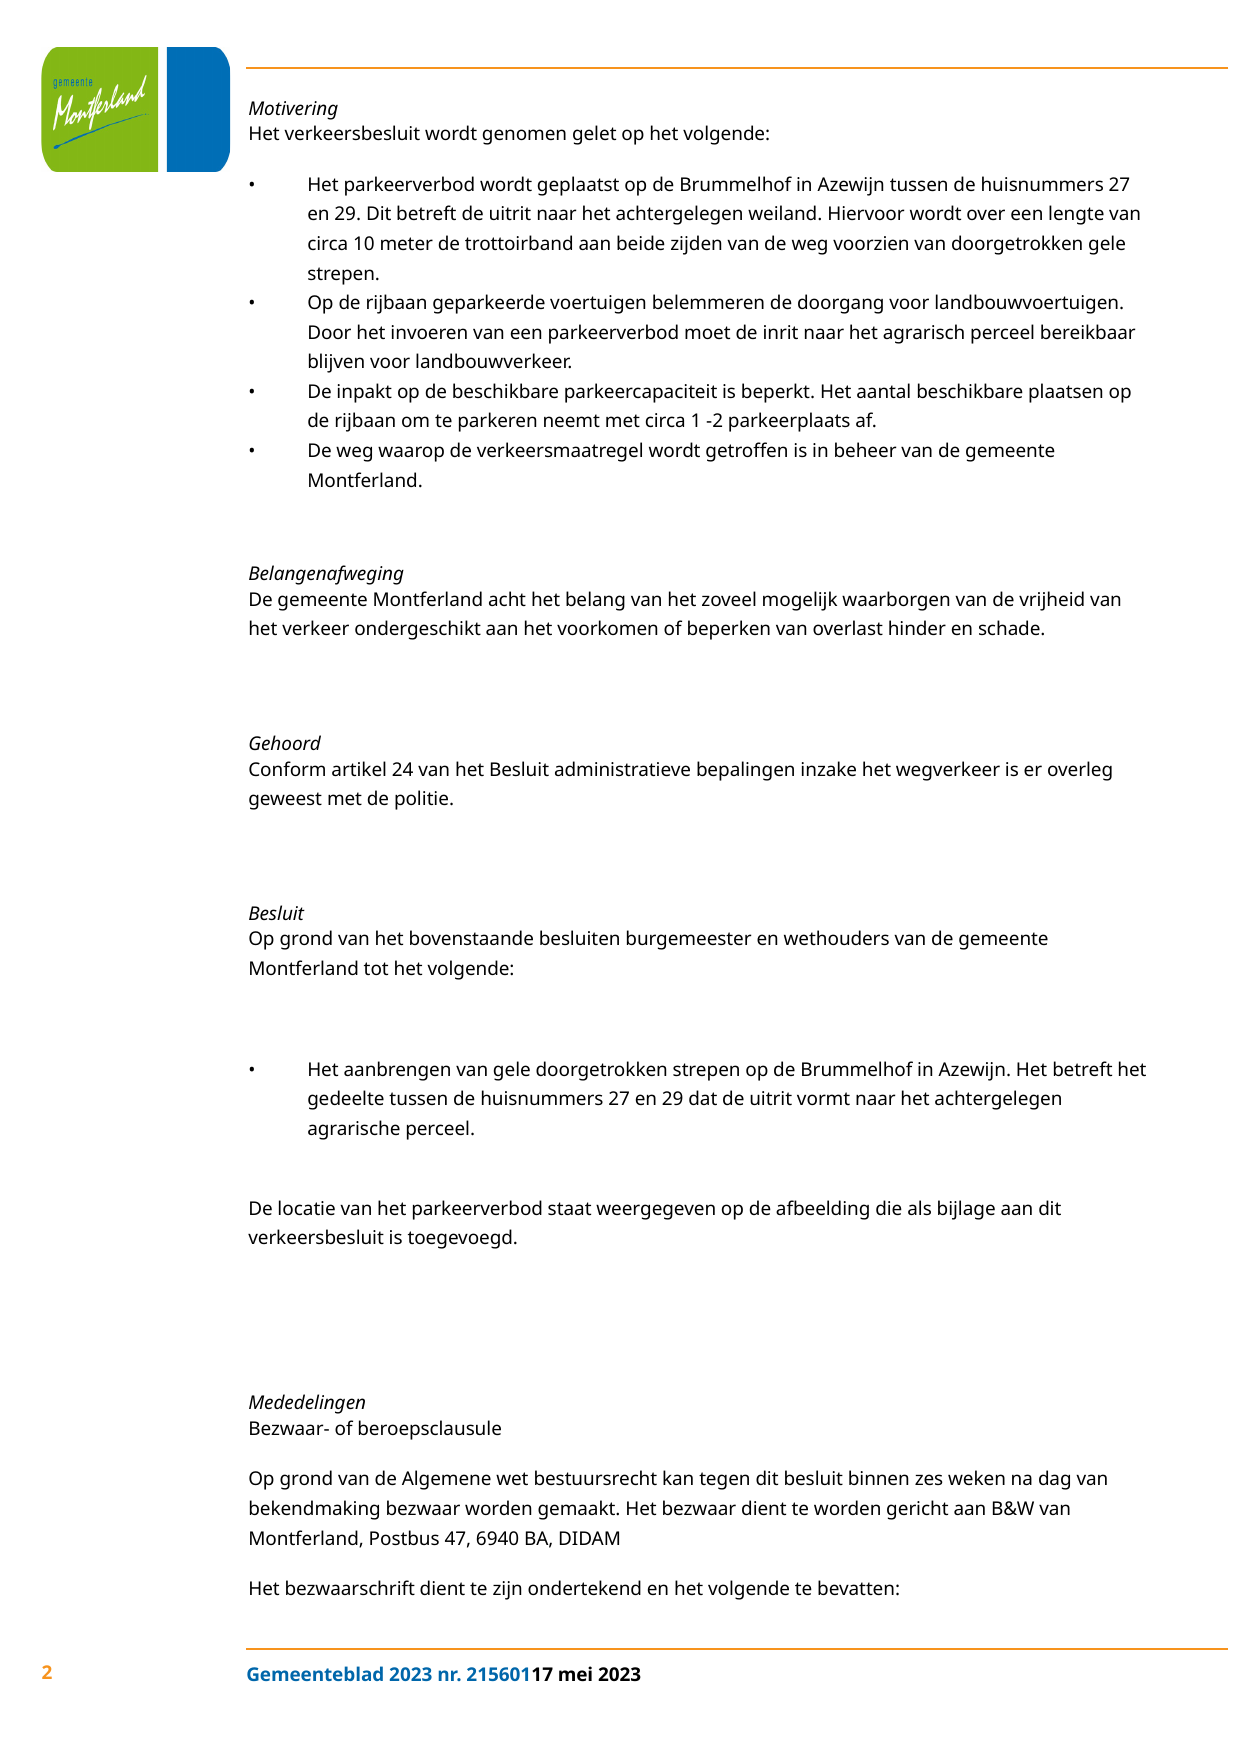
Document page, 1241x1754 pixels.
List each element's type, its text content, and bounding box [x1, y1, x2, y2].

list Het aanbrengen van gele doorgetrokken strepen op de Brummelhof in Azewijn. Het betreft het gedeelte tussen de huisnummers 27 en 29 dat de uitrit vormt naar het achtergelegen agrarische perceel. [248, 1056, 1152, 1141]
list De weg waarop de verkeersmaatregel wordt getroffen is in beheer van de gemeente Montferland. [248, 437, 1152, 492]
text Belangenafweging [248, 560, 1152, 586]
text Conform artikel 24 van het Besluit administratieve bepalingen inzake het wegverkeer is er overleg geweest met de politie. [248, 756, 1152, 811]
text Op grond van de Algemene wet bestuursrecht kan tegen dit besluit binnen zes weken na dag van bekendmaking bezwaar worden gemaakt. Het bezwaar dient te worden gericht aan B&W van Montferland, Postbus 47, 6940 BA, DIDAM [248, 1466, 1152, 1550]
text Mededelingen [248, 1389, 1152, 1415]
text Bezwaar- of beroepsclausule [248, 1415, 1152, 1441]
text Op grond van het bovenstaande besluiten burgemeester en wethouders van de gemeente Montferland tot het volgende: [248, 925, 1152, 981]
list De inpakt op de beschikbare parkeercapaciteit is beperkt. Het aantal beschikbare plaatsen op de rijbaan om te parkeren neemt met circa 1 -2 parkeerplaats af. [248, 378, 1152, 433]
text Gehoord [248, 730, 1152, 756]
text Motivering [248, 95, 1152, 121]
text Besluit [248, 900, 1152, 925]
text De gemeente Montferland acht het belang van het zoveel mogelijk waarborgen van de vrijheid van het verkeer ondergeschikt aan het voorkomen of beperken van overlast hinder en schade. [248, 586, 1152, 641]
list Op de rijbaan geparkeerde voertuigen belemmeren de doorgang voor landbouwvoertuigen. Door het invoeren van een parkeerverbod moet de inrit naar het agrarisch perceel bereikbaar blijven voor landbouwverkeer. [248, 289, 1152, 374]
list Het parkeerverbod wordt geplaatst op de Brummelhof in Azewijn tussen de huisnummers 27 en 29. Dit betreft de uitrit naar het achtergelegen weiland. Hiervoor wordt over een lengte van circa 10 meter de trottoirband aan beide zijden van de weg voorzien van doorgetrokken gele strepen. [248, 171, 1152, 285]
text Het bezwaarschrift dient te zijn ondertekend en het volgende te bevatten: [248, 1575, 1152, 1601]
text De locatie van het parkeerverbod staat weergegeven op de afbeelding die als bijlage aan dit verkeersbesluit is toegevoegd. [248, 1195, 1152, 1250]
text Het verkeersbesluit wordt genomen gelet op het volgende: [248, 121, 1152, 146]
picture [41, 47, 231, 172]
